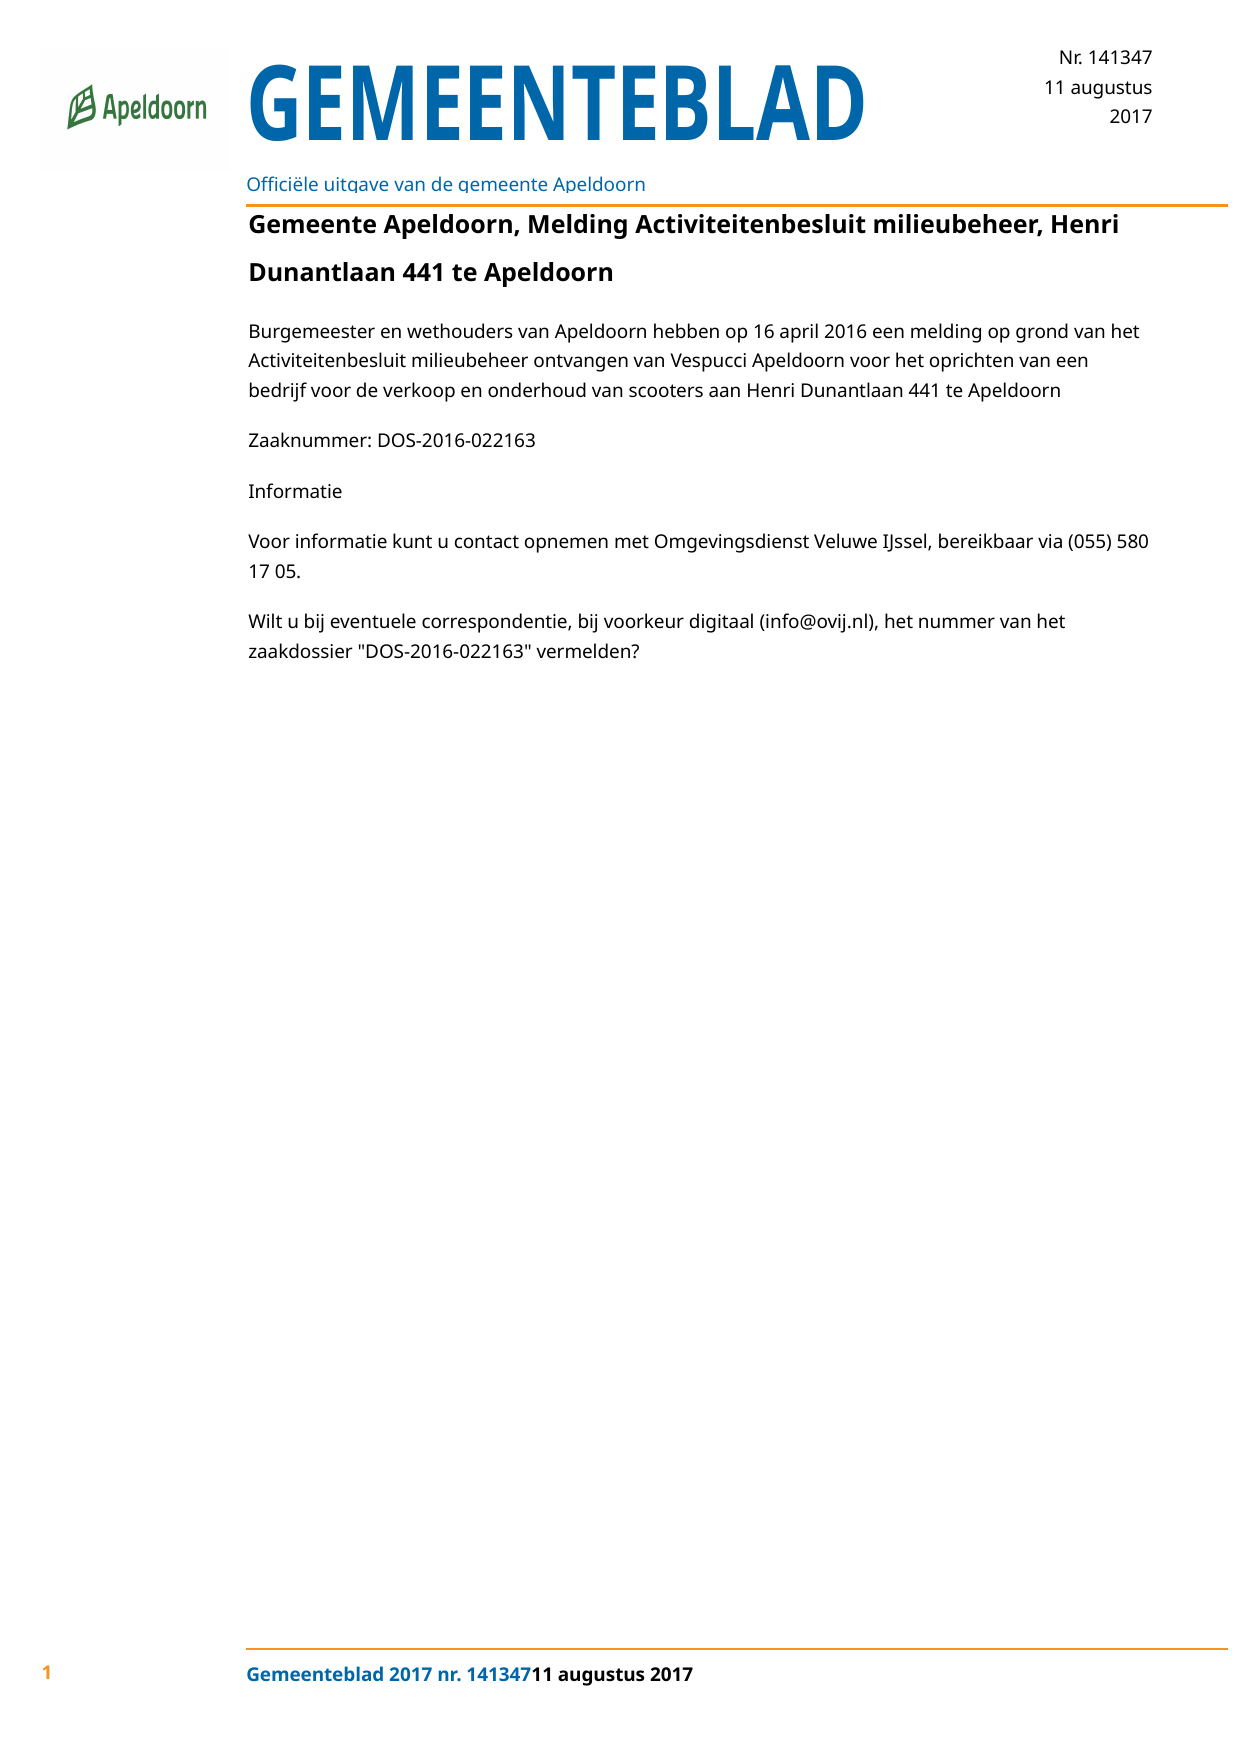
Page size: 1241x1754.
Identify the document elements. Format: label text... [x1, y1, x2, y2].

text Informatie [248, 478, 1152, 504]
picture [41, 47, 231, 172]
text Burgemeester en wethouders van Apeldoorn hebben op 16 april 2016 een melding op grond van het Activiteitenbesluit milieubeheer ontvangen van Vespucci Apeldoorn voor het oprichten van een bedrijf voor de verkoop en onderhoud van scooters aan Henri Dunantlaan 441 te Apeldoorn [248, 318, 1152, 403]
text Zaaknummer: DOS-2016-022163 [248, 427, 1152, 453]
text Voor informatie kunt u contact opnemen met Omgevingsdienst Veluwe IJssel, bereikbaar via (055) 580 17 05. [248, 528, 1152, 584]
text Gemeente Apeldoorn, Melding Activiteitenbesluit milieubeheer, Henri Dunantlaan 441 te Apeldoorn [248, 207, 1152, 288]
text Wilt u bij eventuele correspondentie, bij voorkeur digitaal (info@ovij.nl), het nummer van het zaakdossier "DOS-2016-022163" vermelden? [248, 608, 1152, 664]
